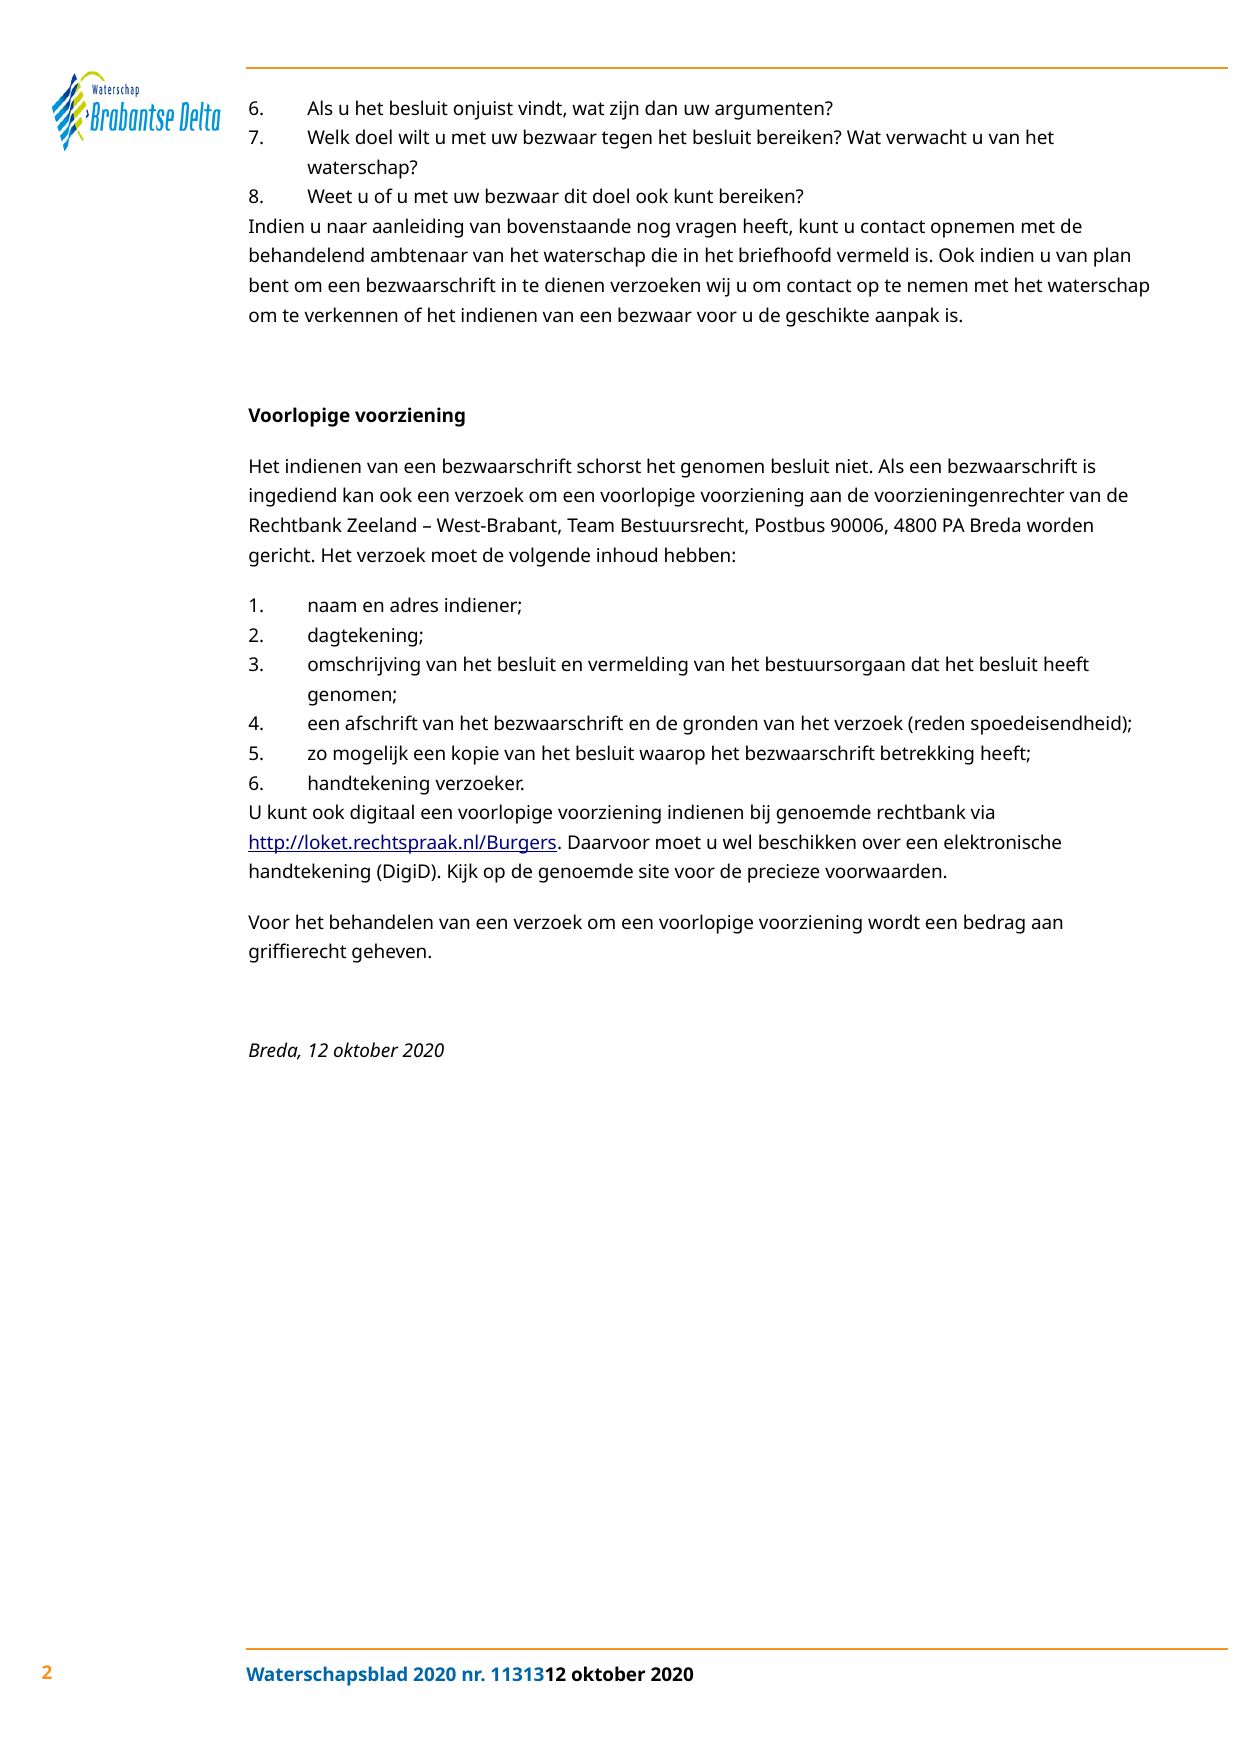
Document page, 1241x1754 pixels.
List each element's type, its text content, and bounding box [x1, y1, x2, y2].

list zo mogelijk een kopie van het besluit waarop het bezwaarschrift betrekking heeft; [248, 740, 1152, 766]
list omschrijving van het besluit en vermelding van het bestuursorgaan dat het besluit heeft genomen; [248, 651, 1152, 707]
list Weet u of u met uw bezwaar dit doel ook kunt bereiken? [248, 183, 1152, 209]
text Breda, 12 oktober 2020 [248, 1037, 1152, 1062]
list Welk doel wilt u met uw bezwaar tegen het besluit bereiken? Wat verwacht u van het waterschap? [248, 124, 1152, 180]
text Indien u naar aanleiding van bovenstaande nog vragen heeft, kunt u contact opnemen met de behandelend ambtenaar van het waterschap die in het briefhoofd vermeld is. Ook indien u van plan bent om een bezwaarschrift in te dienen verzoeken wij u om contact op te nemen met het waterschap om te verkennen of het indienen van een bezwaar voor u de geschikte aanpak is. [248, 213, 1152, 328]
text U kunt ook digitaal een voorlopige voorziening indienen bij genoemde rechtbank via http://loket.rechtspraak.nl/Burgers. Daarvoor moet u wel beschikken over een elektronische handtekening (DigiD). Kijk op de genoemde site voor de precieze voorwaarden. [248, 799, 1152, 884]
list handtekening verzoeker. [248, 770, 1152, 796]
list een afschrift van het bezwaarschrift en de gronden van het verzoek (reden spoedeisendheid); [248, 711, 1152, 736]
picture [41, 47, 231, 172]
list Als u het besluit onjuist vindt, wat zijn dan uw argumenten? [248, 95, 1152, 121]
text Voorlopige voorziening [248, 403, 1152, 428]
text Het indienen van een bezwaarschrift schorst het genomen besluit niet. Als een bezwaarschrift is ingediend kan ook een verzoek om een voorlopige voorziening aan de voorzieningenrechter van de Rechtbank Zeeland – West-Brabant, Team Bestuursrecht, Postbus 90006, 4800 PA Breda worden gericht. Het verzoek moet de volgende inhoud hebben: [248, 453, 1152, 568]
list dagtekening; [248, 622, 1152, 648]
text Voor het behandelen van een verzoek om een voorlopige voorziening wordt een bedrag aan griffierecht geheven. [248, 909, 1152, 964]
list naam en adres indiener; [248, 592, 1152, 618]
